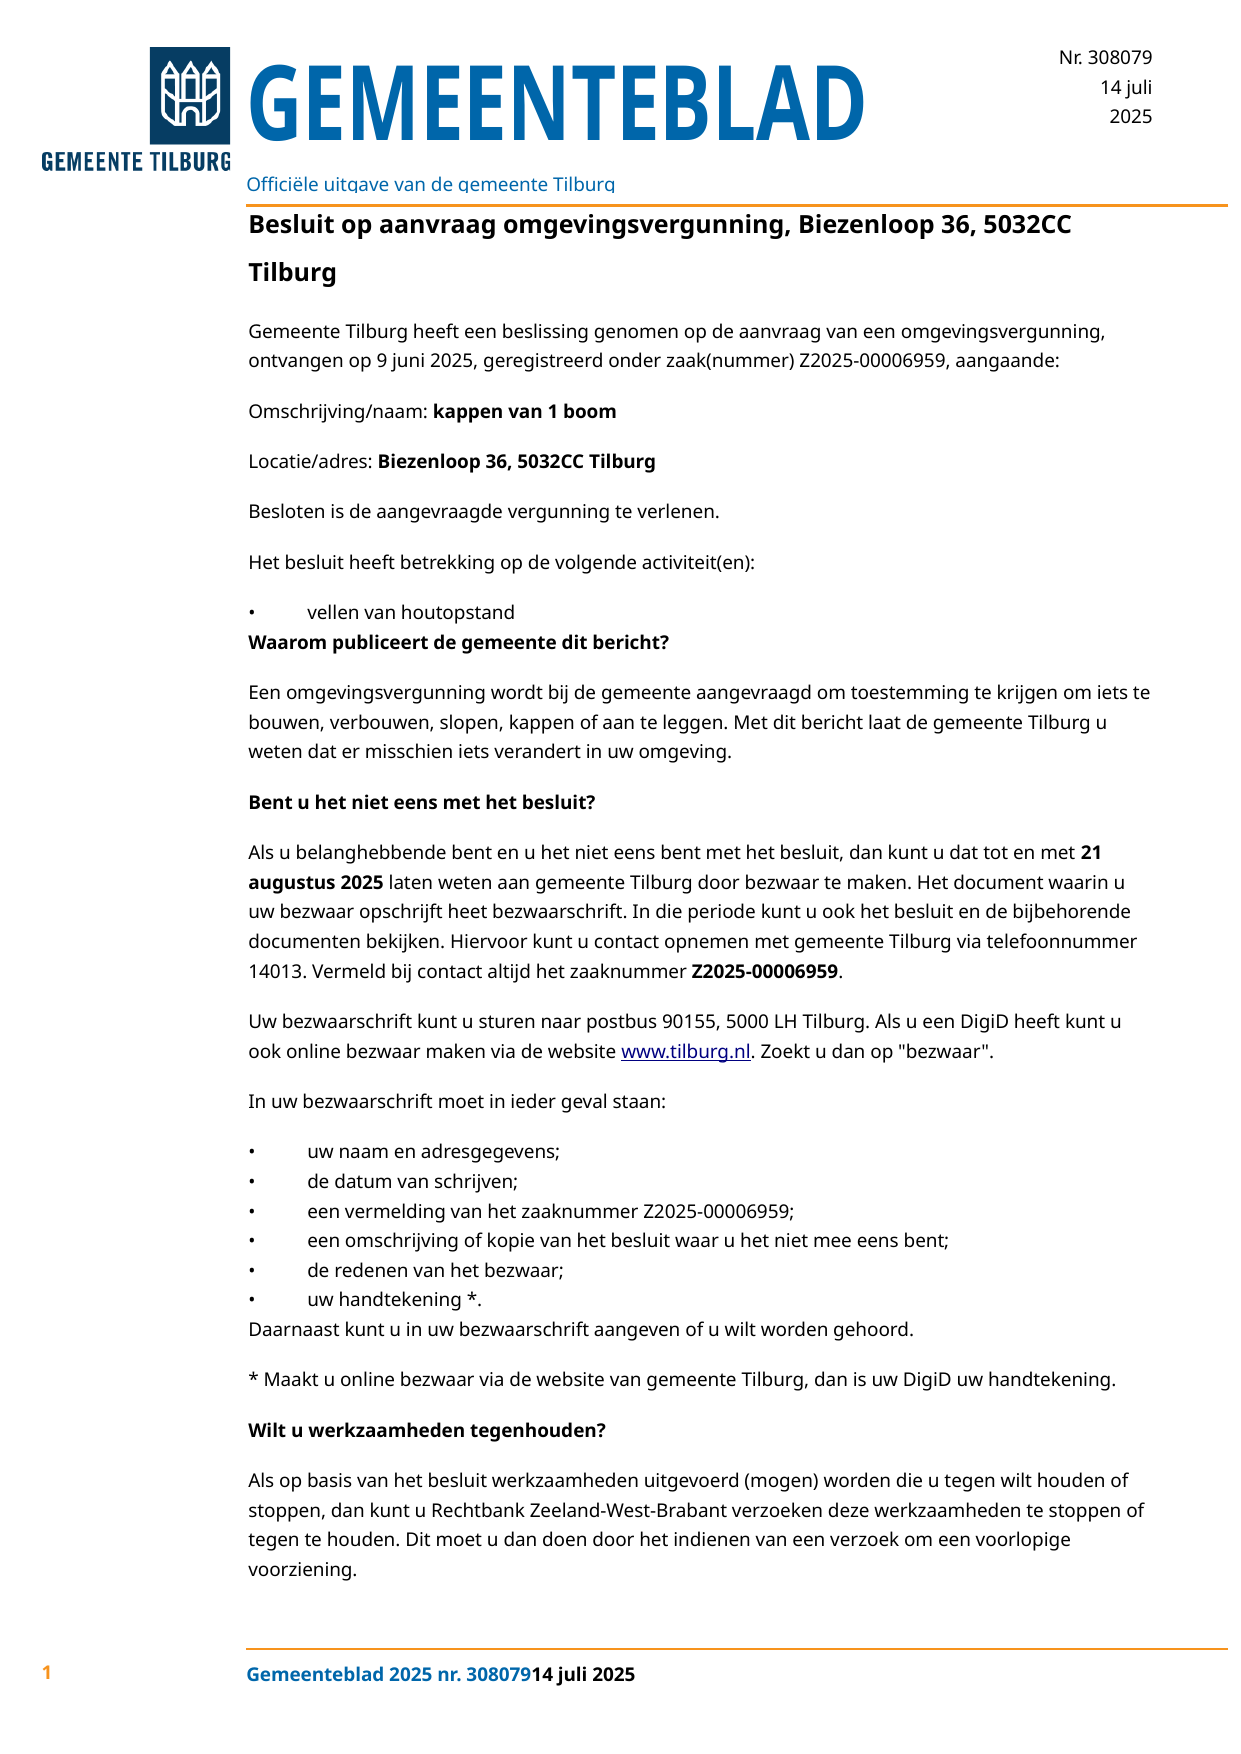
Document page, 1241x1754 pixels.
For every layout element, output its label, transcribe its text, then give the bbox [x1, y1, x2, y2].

list uw handtekening *. [248, 1287, 1152, 1312]
text Waarom publiceert de gemeente dit bericht? [248, 629, 1152, 655]
text Gemeente Tilburg heeft een beslissing genomen op de aanvraag van een omgevingsvergunning, ontvangen op 9 juni 2025, geregistreerd onder zaak(nummer) Z2025-00006959, aangaande: [248, 318, 1152, 373]
text Besloten is de aangevraagde vergunning te verlenen. [248, 499, 1152, 524]
text Omschrijving/naam: kappen van 1 boom [248, 398, 1152, 424]
text * Maakt u online bezwaar via de website van gemeente Tilburg, dan is uw DigiD uw handtekening. [248, 1367, 1152, 1392]
list de redenen van het bezwaar; [248, 1257, 1152, 1283]
list vellen van houtopstand [248, 599, 1152, 625]
list uw naam en adresgegevens; [248, 1139, 1152, 1164]
text Als u belanghebbende bent en u het niet eens bent met het besluit, dan kunt u dat tot en met 21 augustus 2025 laten weten aan gemeente Tilburg door bezwaar te maken. Het document waarin u uw bezwaar opschrijft heet bezwaarschrift. In die periode kunt u ook het besluit en de bijbehorende documenten bekijken. Hiervoor kunt u contact opnemen met gemeente Tilburg via telefoonnummer 14013. Vermeld bij contact altijd het zaaknummer Z2025-00006959. [248, 839, 1152, 984]
list de datum van schrijven; [248, 1168, 1152, 1194]
list een omschrijving of kopie van het besluit waar u het niet mee eens bent; [248, 1227, 1152, 1253]
text Bent u het niet eens met het besluit? [248, 789, 1152, 815]
text Een omgevingsvergunning wordt bij de gemeente aangevraagd om toestemming te krijgen om iets te bouwen, verbouwen, slopen, kappen of aan te leggen. Met dit bericht laat de gemeente Tilburg u weten dat er misschien iets verandert in uw omgeving. [248, 679, 1152, 764]
text Locatie/adres: Biezenloop 36, 5032CC Tilburg [248, 448, 1152, 474]
text Daarnaast kunt u in uw bezwaarschrift aangeven of u wilt worden gehoord. [248, 1316, 1152, 1342]
text Besluit op aanvraag omgevingsvergunning, Biezenloop 36, 5032CC Tilburg [248, 207, 1152, 288]
text Wilt u werkzaamheden tegenhouden? [248, 1417, 1152, 1443]
picture [41, 47, 231, 172]
text Het besluit heeft betrekking op de volgende activiteit(en): [248, 549, 1152, 575]
text In uw bezwaarschrift moet in ieder geval staan: [248, 1088, 1152, 1114]
list een vermelding van het zaaknummer Z2025-00006959; [248, 1198, 1152, 1224]
text Uw bezwaarschrift kunt u sturen naar postbus 90155, 5000 LH Tilburg. Als u een DigiD heeft kunt u ook online bezwaar maken via de website www.tilburg.nl. Zoekt u dan op "bezwaar". [248, 1008, 1152, 1064]
text Als op basis van het besluit werkzaamheden uitgevoerd (mogen) worden die u tegen wilt houden of stoppen, dan kunt u Rechtbank Zeeland-West-Brabant verzoeken deze werkzaamheden te stoppen of tegen te houden. Dit moet u dan doen door het indienen van een verzoek om een voorlopige voorziening. [248, 1467, 1152, 1582]
